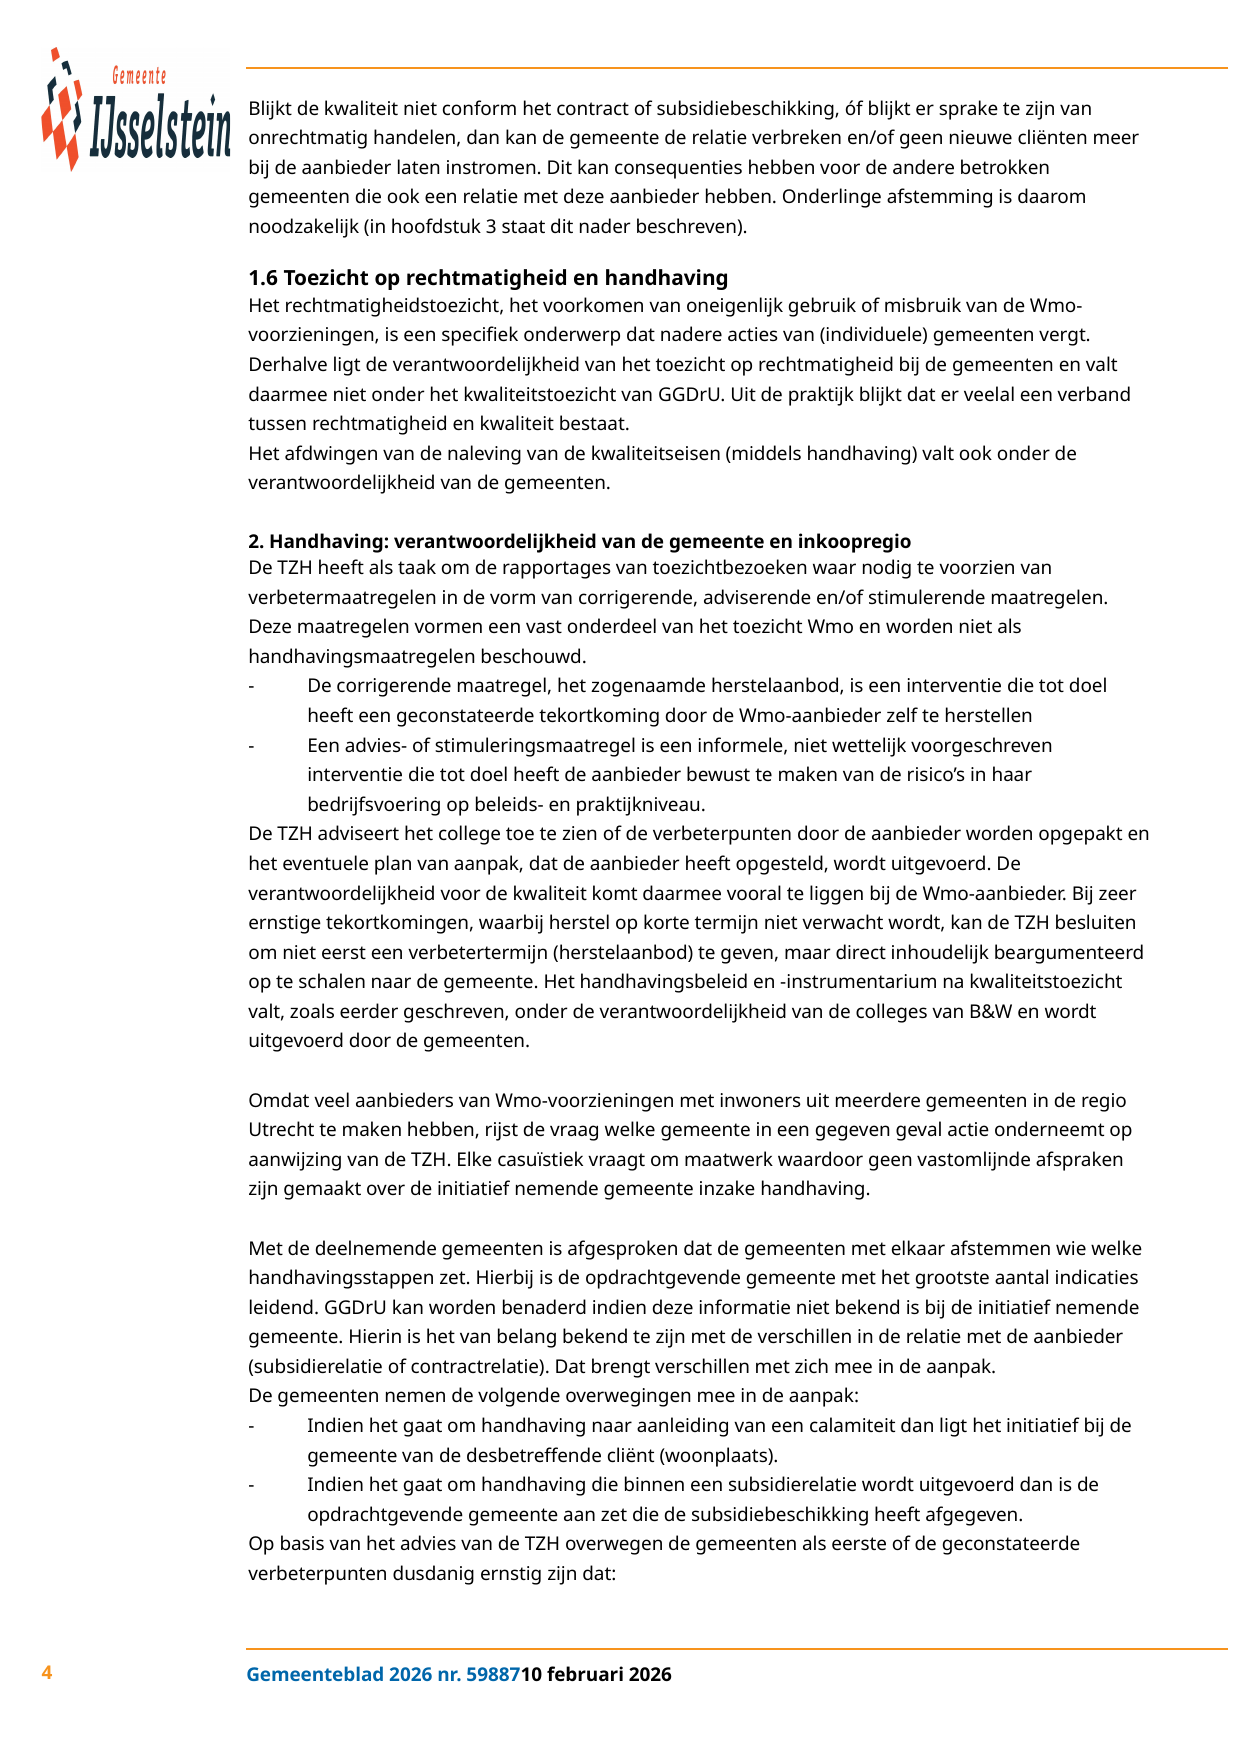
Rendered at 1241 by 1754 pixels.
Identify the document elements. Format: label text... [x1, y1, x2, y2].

text De TZH adviseert het college toe te zien of de verbeterpunten door de aanbieder worden opgepakt en het eventuele plan van aanpak, dat de aanbieder heeft opgesteld, wordt uitgevoerd. De verantwoordelijkheid voor de kwaliteit komt daarmee vooral te liggen bij de Wmo-aanbieder. Bij zeer ernstige tekortkomingen, waarbij herstel op korte termijn niet verwacht wordt, kan de TZH besluiten om niet eerst een verbetertermijn (herstelaanbod) te geven, maar direct inhoudelijk beargumenteerd op te schalen naar de gemeente. Het handhavingsbeleid en -instrumentarium na kwaliteitstoezicht valt, zoals eerder geschreven, onder de verantwoordelijkheid van de colleges van B&W en wordt uitgevoerd door de gemeenten. [248, 821, 1152, 1053]
text Omdat veel aanbieders van Wmo-voorzieningen met inwoners uit meerdere gemeenten in de regio Utrecht te maken hebben, rijst de vraag welke gemeente in een gegeven geval actie onderneemt op aanwijzing van de TZH. Elke casuïstiek vraagt om maatwerk waardoor geen vastomlijnde afspraken zijn gemaakt over de initiatief nemende gemeente inzake handhaving. [248, 1087, 1152, 1201]
text De gemeenten nemen de volgende overwegingen mee in de aanpak: [248, 1383, 1152, 1408]
text Met de deelnemende gemeenten is afgesproken dat de gemeenten met elkaar afstemmen wie welke handhavingsstappen zet. Hierbij is de opdrachtgevende gemeente met het grootste aantal indicaties leidend. GGDrU kan worden benaderd indien deze informatie niet bekend is bij de initiatief nemende gemeente. Hierin is het van belang bekend te zijn met de verschillen in de relatie met de aanbieder (subsidierelatie of contractrelatie). Dat brengt verschillen met zich mee in de aanpak. [248, 1235, 1152, 1379]
picture [41, 47, 231, 172]
list Een advies- of stimuleringsmaatregel is een informele, niet wettelijk voorgeschreven interventie die tot doel heeft de aanbieder bewust te maken van de risico’s in haar bedrijfsvoering op beleids- en praktijkniveau. [248, 732, 1152, 817]
text Blijkt de kwaliteit niet conform het contract of subsidiebeschikking, óf blijkt er sprake te zijn van onrechtmatig handelen, dan kan de gemeente de relatie verbreken en/of geen nieuwe cliënten meer bij de aanbieder laten instromen. Dit kan consequenties hebben voor de andere betrokken gemeenten die ook een relatie met deze aanbieder hebben. Onderlinge afstemming is daarom noodzakelijk (in hoofdstuk 3 staat dit nader beschreven). [248, 95, 1152, 239]
text 1.6 Toezicht op rechtmatigheid en handhaving [248, 263, 1152, 292]
text Op basis van het advies van de TZH overwegen de gemeenten als eerste of de geconstateerde verbeterpunten dusdanig ernstig zijn dat: [248, 1531, 1152, 1586]
list Indien het gaat om handhaving die binnen een subsidierelatie wordt uitgevoerd dan is de opdrachtgevende gemeente aan zet die de subsidiebeschikking heeft afgegeven. [248, 1471, 1152, 1527]
list De corrigerende maatregel, het zogenaamde herstelaanbod, is een interventie die tot doel heeft een geconstateerde tekortkoming door de Wmo-aanbieder zelf te herstellen [248, 673, 1152, 728]
text Het afdwingen van de naleving van de kwaliteitseisen (middels handhaving) valt ook onder de verantwoordelijkheid van de gemeenten. [248, 440, 1152, 495]
list Indien het gaat om handhaving naar aanleiding van een calamiteit dan ligt het initiatief bij de gemeente van de desbetreffende cliënt (woonplaats). [248, 1412, 1152, 1468]
text Het rechtmatigheidstoezicht, het voorkomen van oneigenlijk gebruik of misbruik van de Wmo-voorzieningen, is een specifiek onderwerp dat nadere acties van (individuele) gemeenten vergt. Derhalve ligt de verantwoordelijkheid van het toezicht op rechtmatigheid bij de gemeenten en valt daarmee niet onder het kwaliteitstoezicht van GGDrU. Uit de praktijk blijkt dat er veelal een verband tussen rechtmatigheid en kwaliteit bestaat. [248, 292, 1152, 436]
text 2. Handhaving: verantwoordelijkheid van de gemeente en inkoopregio [248, 529, 1152, 554]
text De TZH heeft als taak om de rapportages van toezichtbezoeken waar nodig te voorzien van verbetermaatregelen in de vorm van corrigerende, adviserende en/of stimulerende maatregelen. Deze maatregelen vormen een vast onderdeel van het toezicht Wmo en worden niet als handhavingsmaatregelen beschouwd. [248, 554, 1152, 669]
